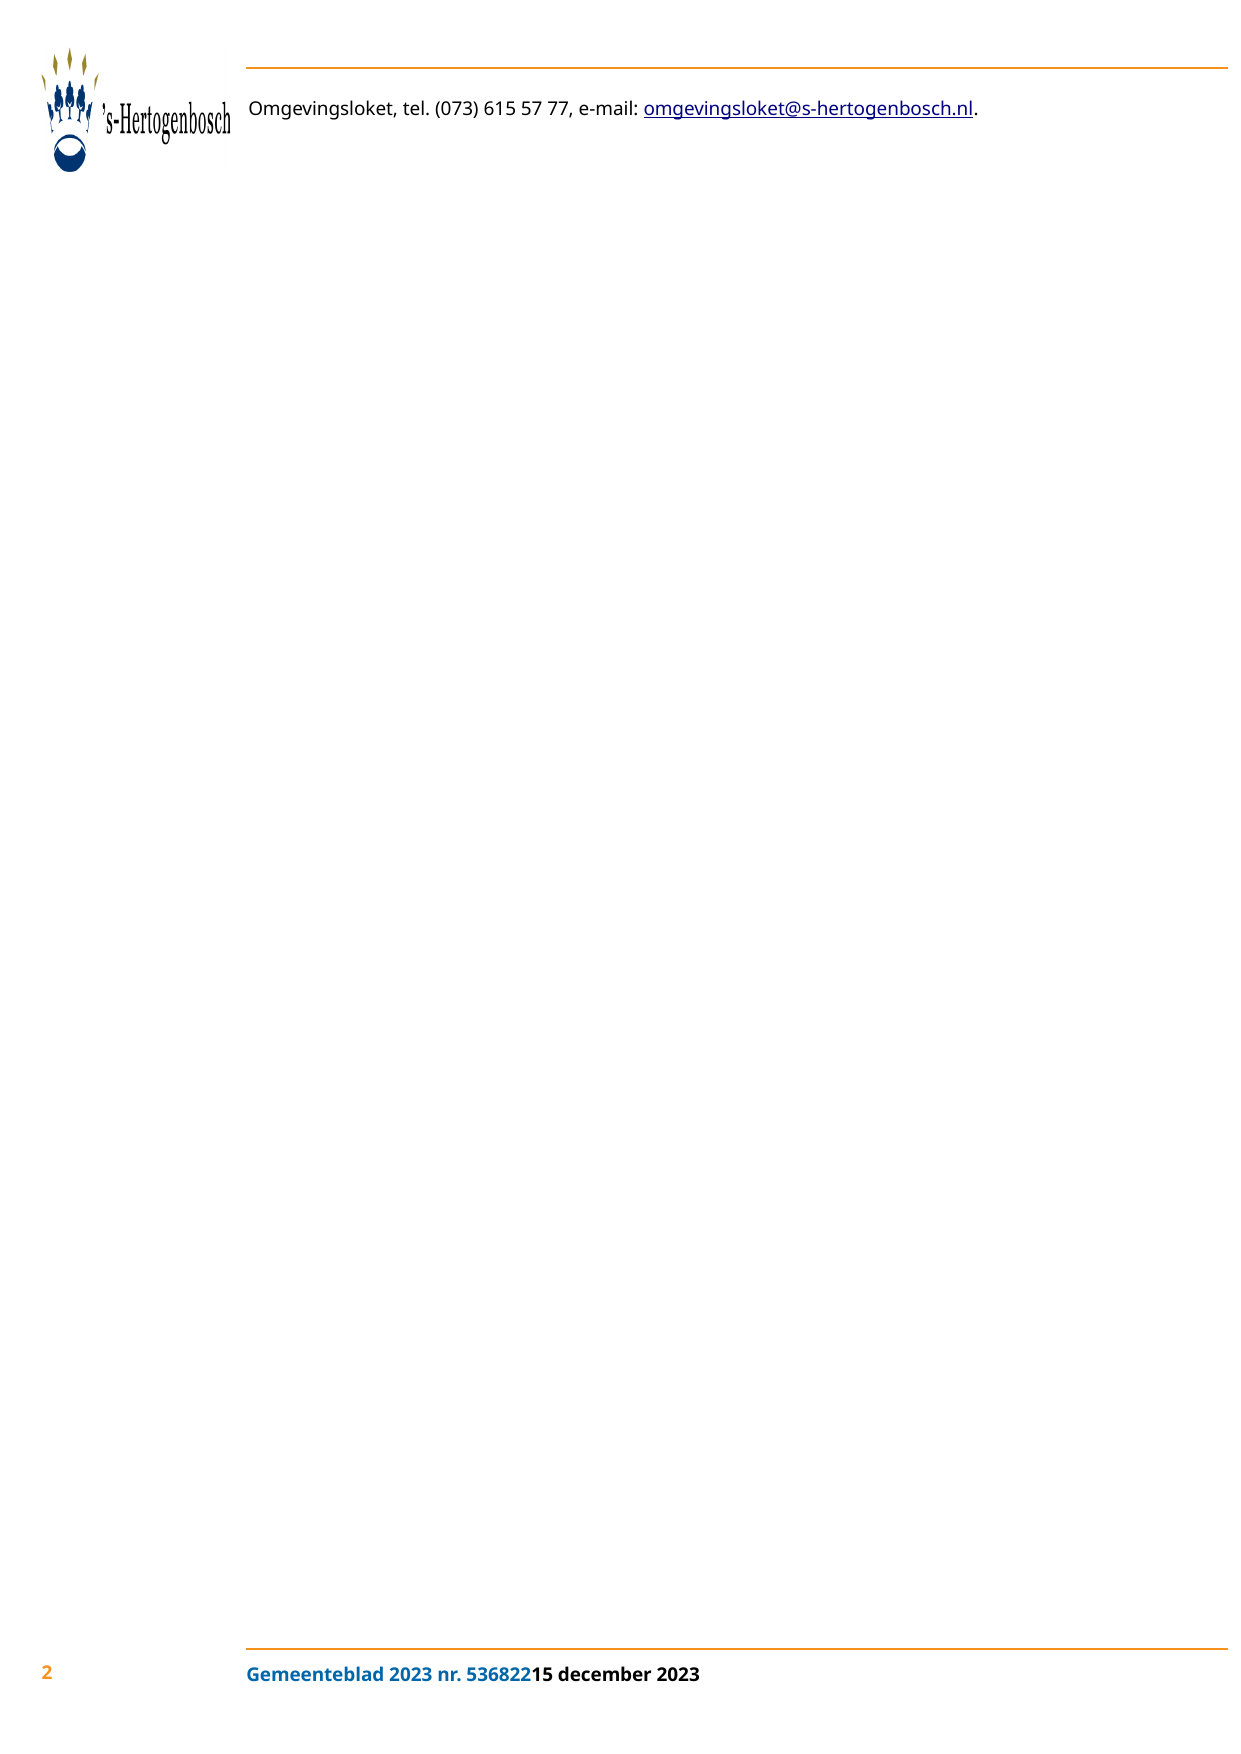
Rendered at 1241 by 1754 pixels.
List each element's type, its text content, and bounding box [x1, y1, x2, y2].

text Omgevingsloket, tel. (073) 615 57 77, e-mail: omgevingsloket@s-hertogenbosch.nl. [248, 95, 1152, 121]
picture [41, 47, 231, 172]
